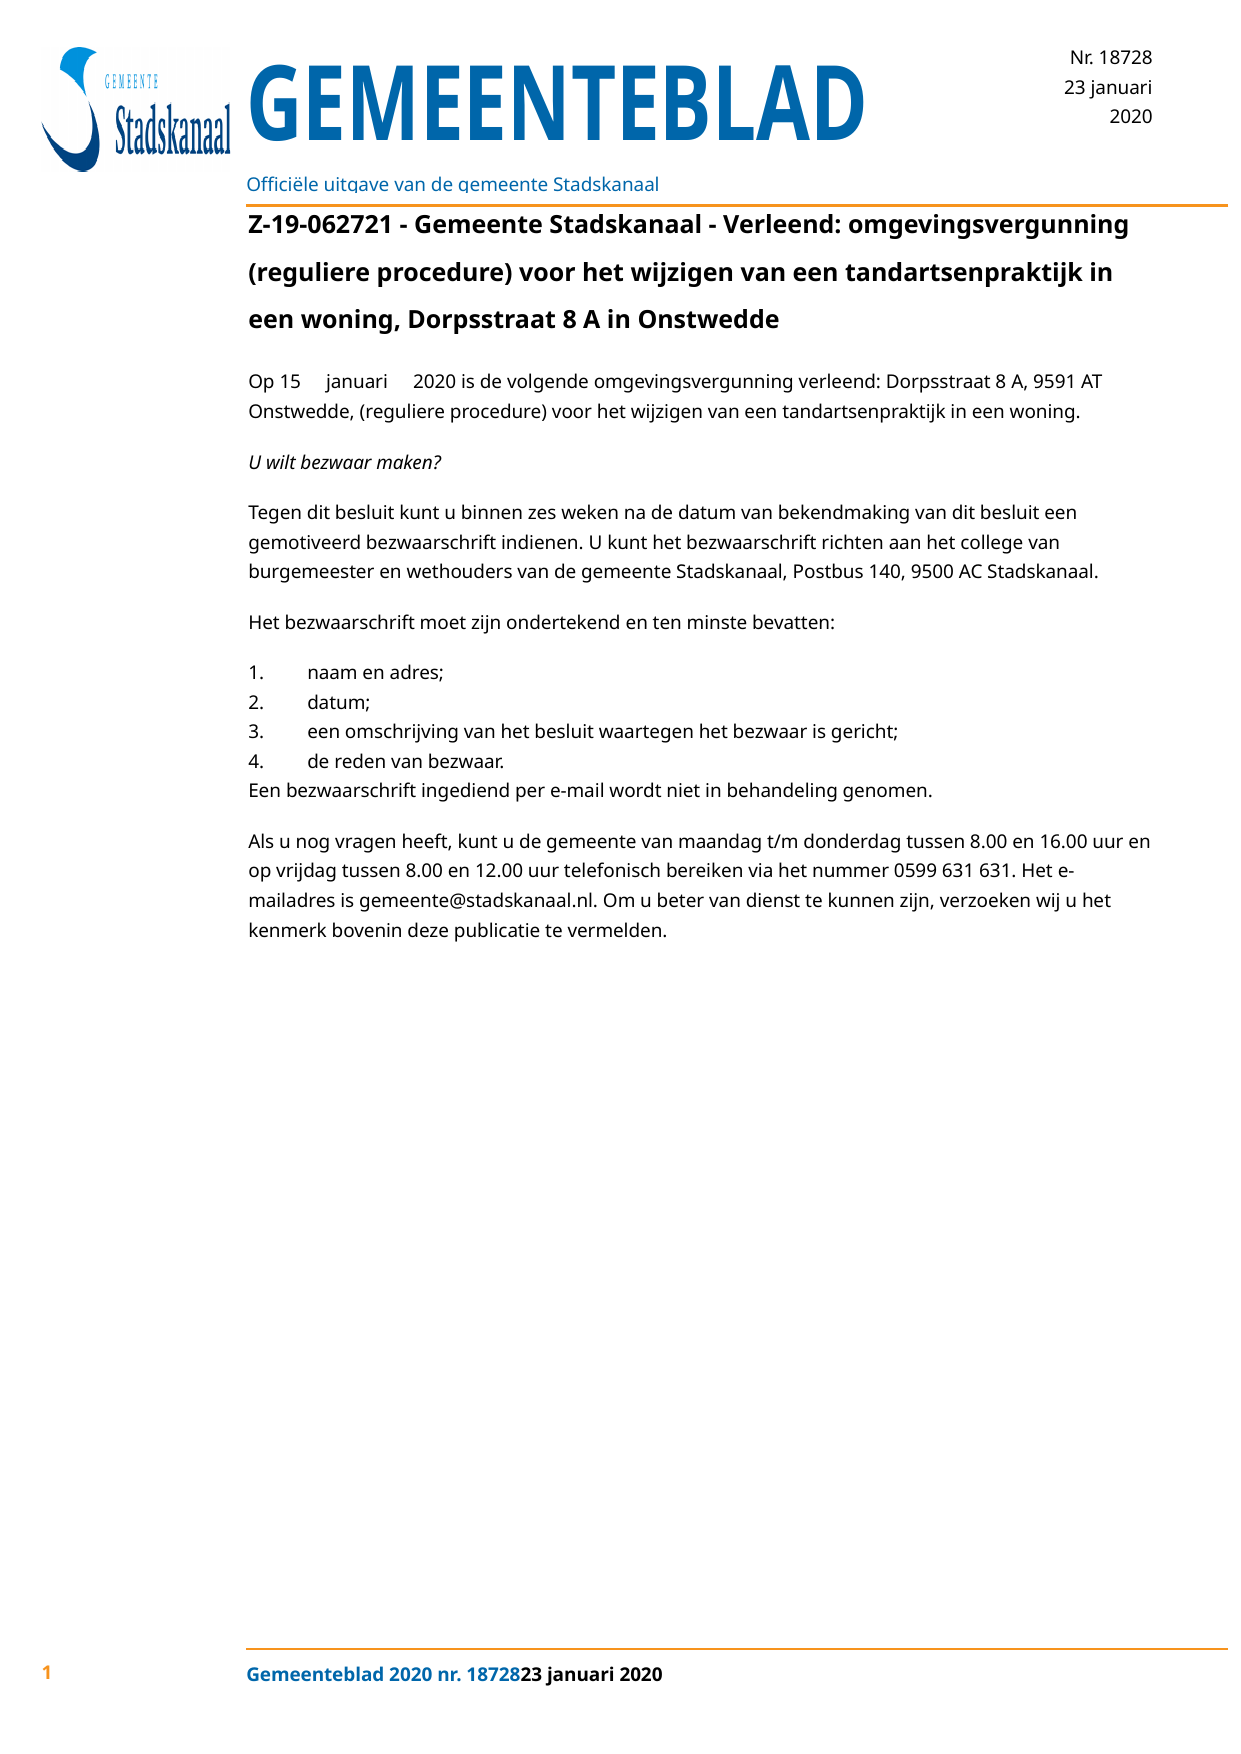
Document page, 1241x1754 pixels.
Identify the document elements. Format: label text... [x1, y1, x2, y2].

text Tegen dit besluit kunt u binnen zes weken na de datum van bekendmaking van dit besluit een gemotiveerd bezwaarschrift indienen. U kunt het bezwaarschrift richten aan het college van burgemeester en wethouders van de gemeente Stadskanaal, Postbus 140, 9500 AC Stadskanaal. [248, 499, 1152, 584]
text Het bezwaarschrift moet zijn ondertekend en ten minste bevatten: [248, 609, 1152, 635]
text U wilt bezwaar maken? [248, 449, 1152, 475]
text Op 15 januari 2020 is de volgende omgevingsvergunning verleend: Dorpsstraat 8 A, 9591 AT Onstwedde, (reguliere procedure) voor het wijzigen van een tandartsenpraktijk in een woning. [248, 366, 1152, 424]
text Als u nog vragen heeft, kunt u de gemeente van maandag t/m donderdag tussen 8.00 en 16.00 uur en op vrijdag tussen 8.00 en 12.00 uur telefonisch bereiken via het nummer 0599 631 631. Het e-mailadres is gemeente@stadskanaal.nl. Om u beter van dienst te kunnen zijn, verzoeken wij u het kenmerk bovenin deze publicatie te vermelden. [248, 828, 1152, 943]
list naam en adres; [248, 659, 1152, 685]
list een omschrijving van het besluit waartegen het bezwaar is gericht; [248, 718, 1152, 744]
picture [41, 47, 231, 172]
list de reden van bezwaar. [248, 748, 1152, 774]
list datum; [248, 689, 1152, 715]
text Z-19-062721 - Gemeente Stadskanaal - Verleend: omgevingsvergunning (reguliere procedure) voor het wijzigen van een tandartsenpraktijk in een woning, Dorpsstraat 8 A in Onstwedde [248, 207, 1152, 336]
text Een bezwaarschrift ingediend per e-mail wordt niet in behandeling genomen. [248, 778, 1152, 803]
